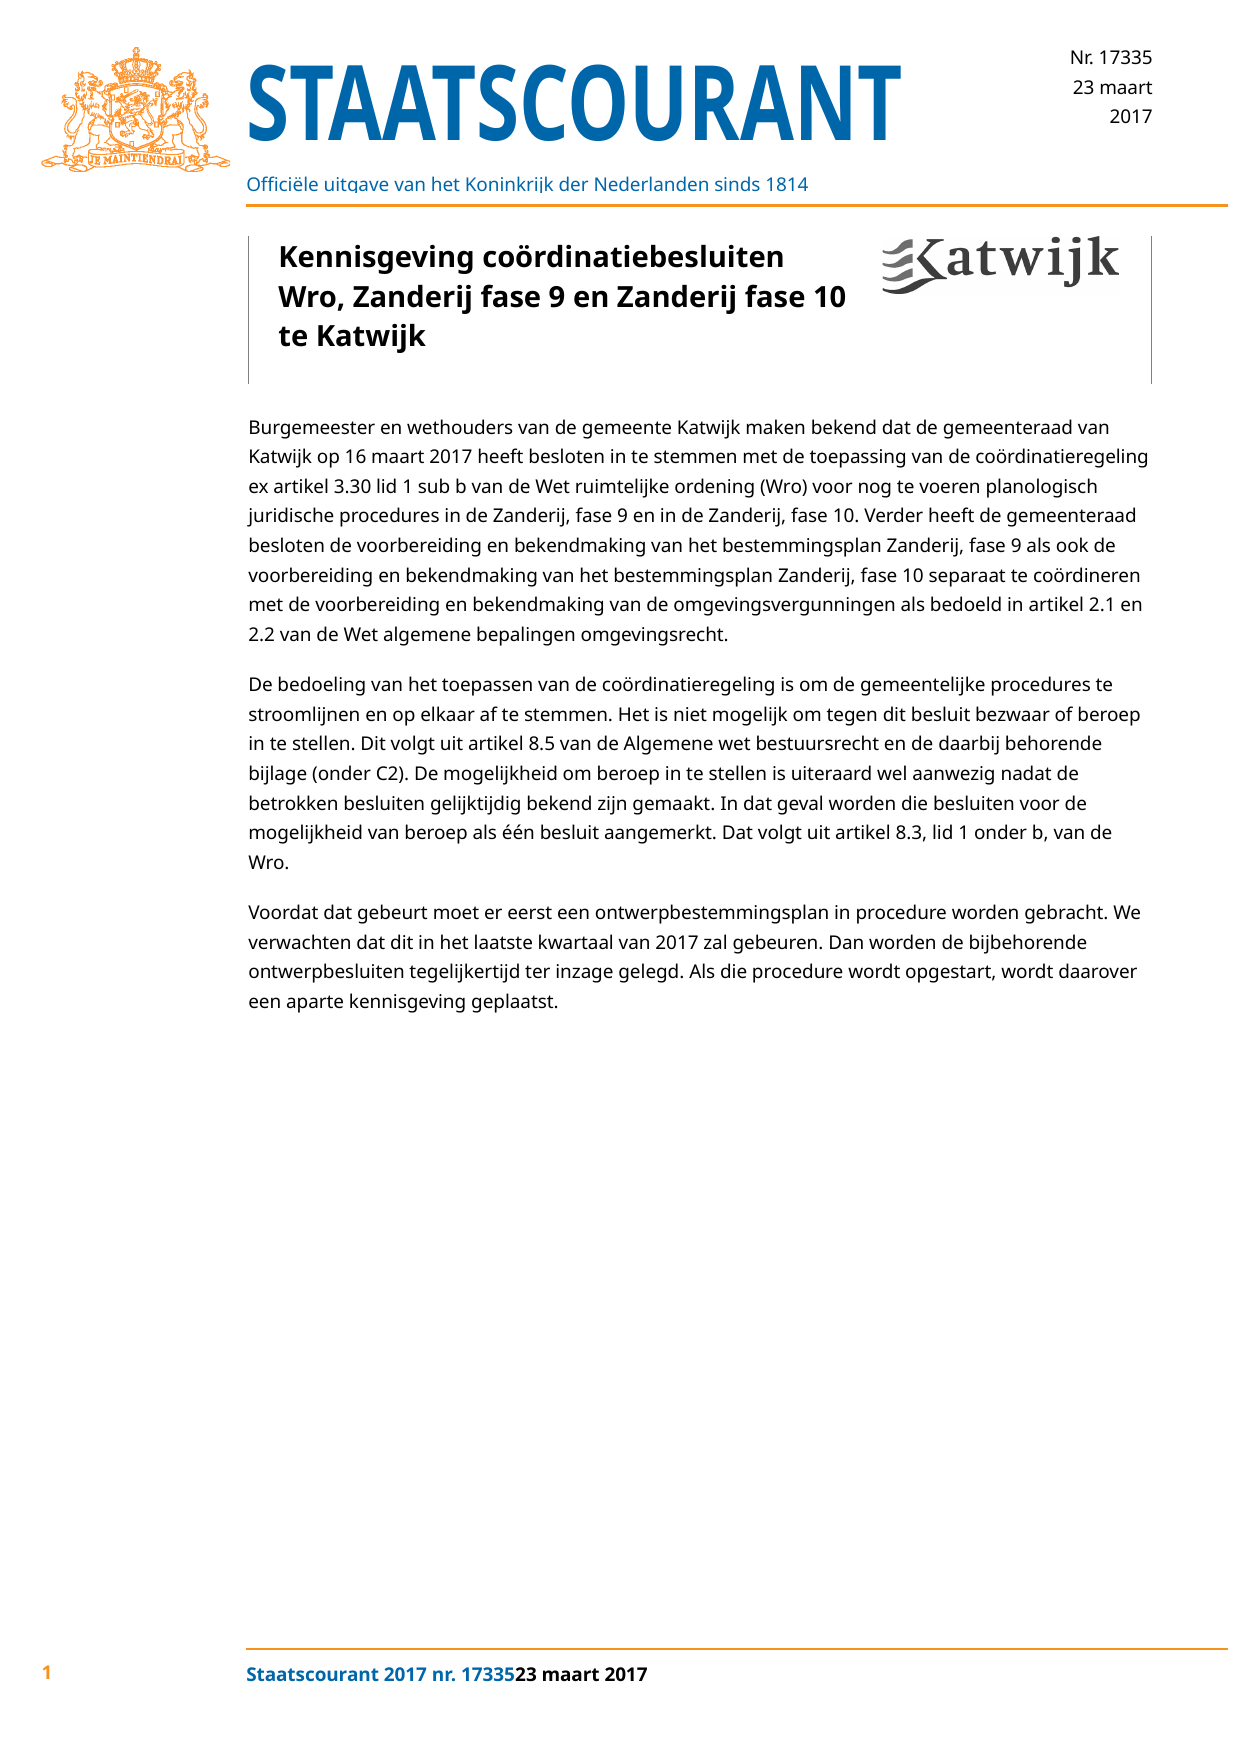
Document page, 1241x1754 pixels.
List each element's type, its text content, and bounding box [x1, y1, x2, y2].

text Voordat dat gebeurt moet er eerst een ontwerpbestemmingsplan in procedure worden gebracht. We verwachten dat dit in het laatste kwartaal van 2017 zal gebeuren. Dan worden de bijbehorende ontwerpbesluiten tegelijkertijd ter inzage gelegd. Als die procedure wordt opgestart, wordt daarover een aparte kennisgeving geplaatst. [248, 899, 1152, 1014]
picture [882, 236, 1119, 294]
text Burgemeester en wethouders van de gemeente Katwijk maken bekend dat de gemeenteraad van Katwijk op 16 maart 2017 heeft besloten in te stemmen met de toepassing van de coördinatieregeling ex artikel 3.30 lid 1 sub b van de Wet ruimtelijke ordening (Wro) voor nog te voeren planologisch juridische procedures in de Zanderij, fase 9 en in de Zanderij, fase 10. Verder heeft de gemeenteraad besloten de voorbereiding en bekendmaking van het bestemmingsplan Zanderij, fase 9 als ook de voorbereiding en bekendmaking van het bestemmingsplan Zanderij, fase 10 separaat te coördineren met de voorbereiding en bekendmaking van de omgevingsvergunningen als bedoeld in artikel 2.1 en 2.2 van de Wet algemene bepalingen omgevingsrecht. [248, 414, 1152, 647]
table_header Kennisgeving coördinatiebesluiten Wro, Zanderij fase 9 en Zanderij fase 10 te Katwijk [249, 236, 850, 384]
text De bedoeling van het toepassen van de coördinatieregeling is om de gemeentelijke procedures te stroomlijnen en op elkaar af te stemmen. Het is niet mogelijk om tegen dit besluit bezwaar of beroep in te stellen. Dit volgt uit artikel 8.5 van de Algemene wet bestuursrecht en de daarbij behorende bijlage (onder C2). De mogelijkheid om beroep in te stellen is uiteraard wel aanwezig nadat de betrokken besluiten gelijktijdig bekend zijn gemaakt. In dat geval worden die besluiten voor de mogelijkheid van beroep als één besluit aangemerkt. Dat volgt uit artikel 8.3, lid 1 onder b, van de Wro. [248, 671, 1152, 875]
table_header [850, 294, 1151, 384]
table_header [1119, 236, 1151, 293]
picture [41, 47, 231, 172]
table_header [850, 236, 882, 293]
